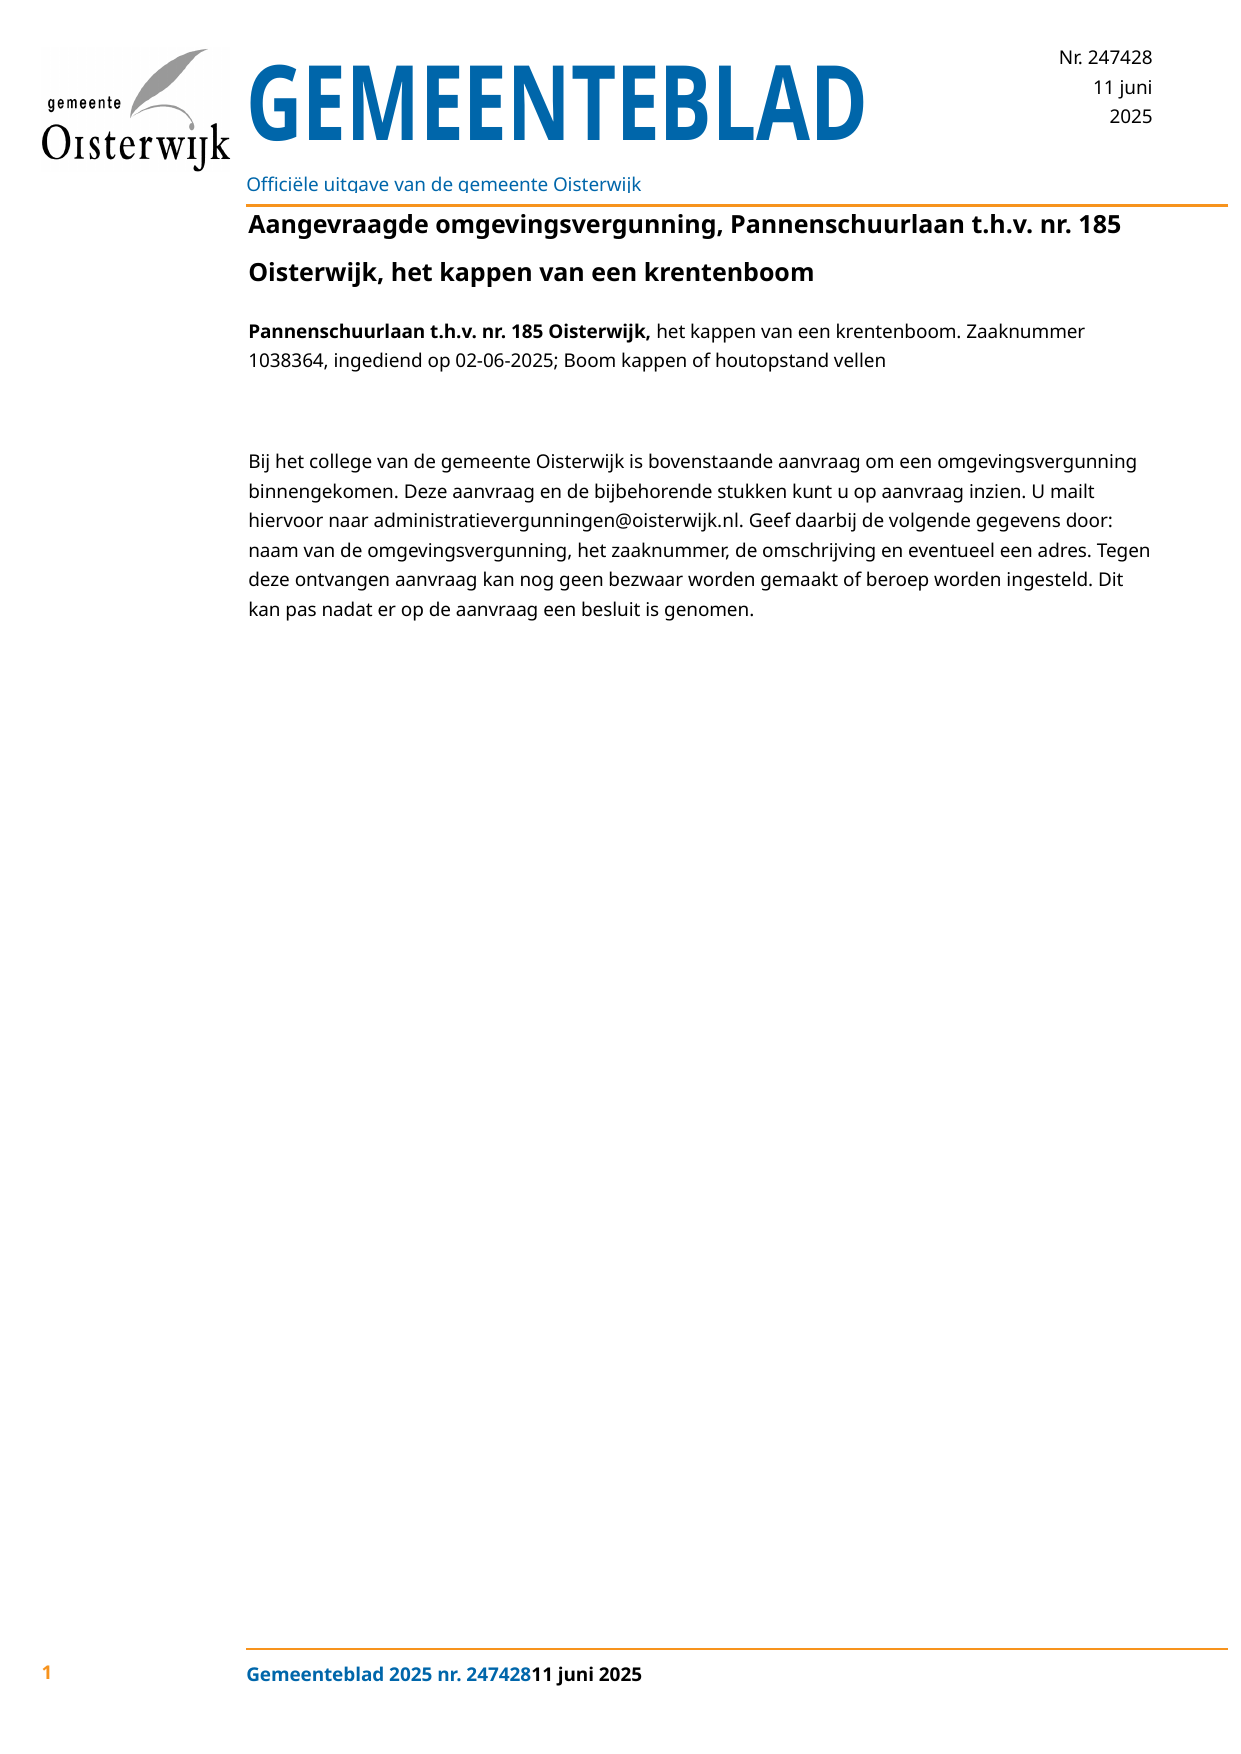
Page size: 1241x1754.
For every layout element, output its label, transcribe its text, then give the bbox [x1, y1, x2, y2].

text Pannenschuurlaan t.h.v. nr. 185 Oisterwijk, het kappen van een krentenboom. Zaaknummer 1038364, ingediend op 02-06-2025; Boom kappen of houtopstand vellen [248, 318, 1152, 373]
text Aangevraagde omgevingsvergunning, Pannenschuurlaan t.h.v. nr. 185 Oisterwijk, het kappen van een krentenboom [248, 207, 1152, 288]
text Bij het college van de gemeente Oisterwijk is bovenstaande aanvraag om een omgevingsvergunning binnengekomen. Deze aanvraag en de bijbehorende stukken kunt u op aanvraag inzien. U mailt hiervoor naar administratievergunningen@oisterwijk.nl. Geef daarbij de volgende gegevens door: naam van de omgevingsvergunning, het zaaknummer, de omschrijving en eventueel een adres. Tegen deze ontvangen aanvraag kan nog geen bezwaar worden gemaakt of beroep worden ingesteld. Dit kan pas nadat er op de aanvraag een besluit is genomen. [248, 448, 1152, 622]
picture [41, 47, 231, 172]
